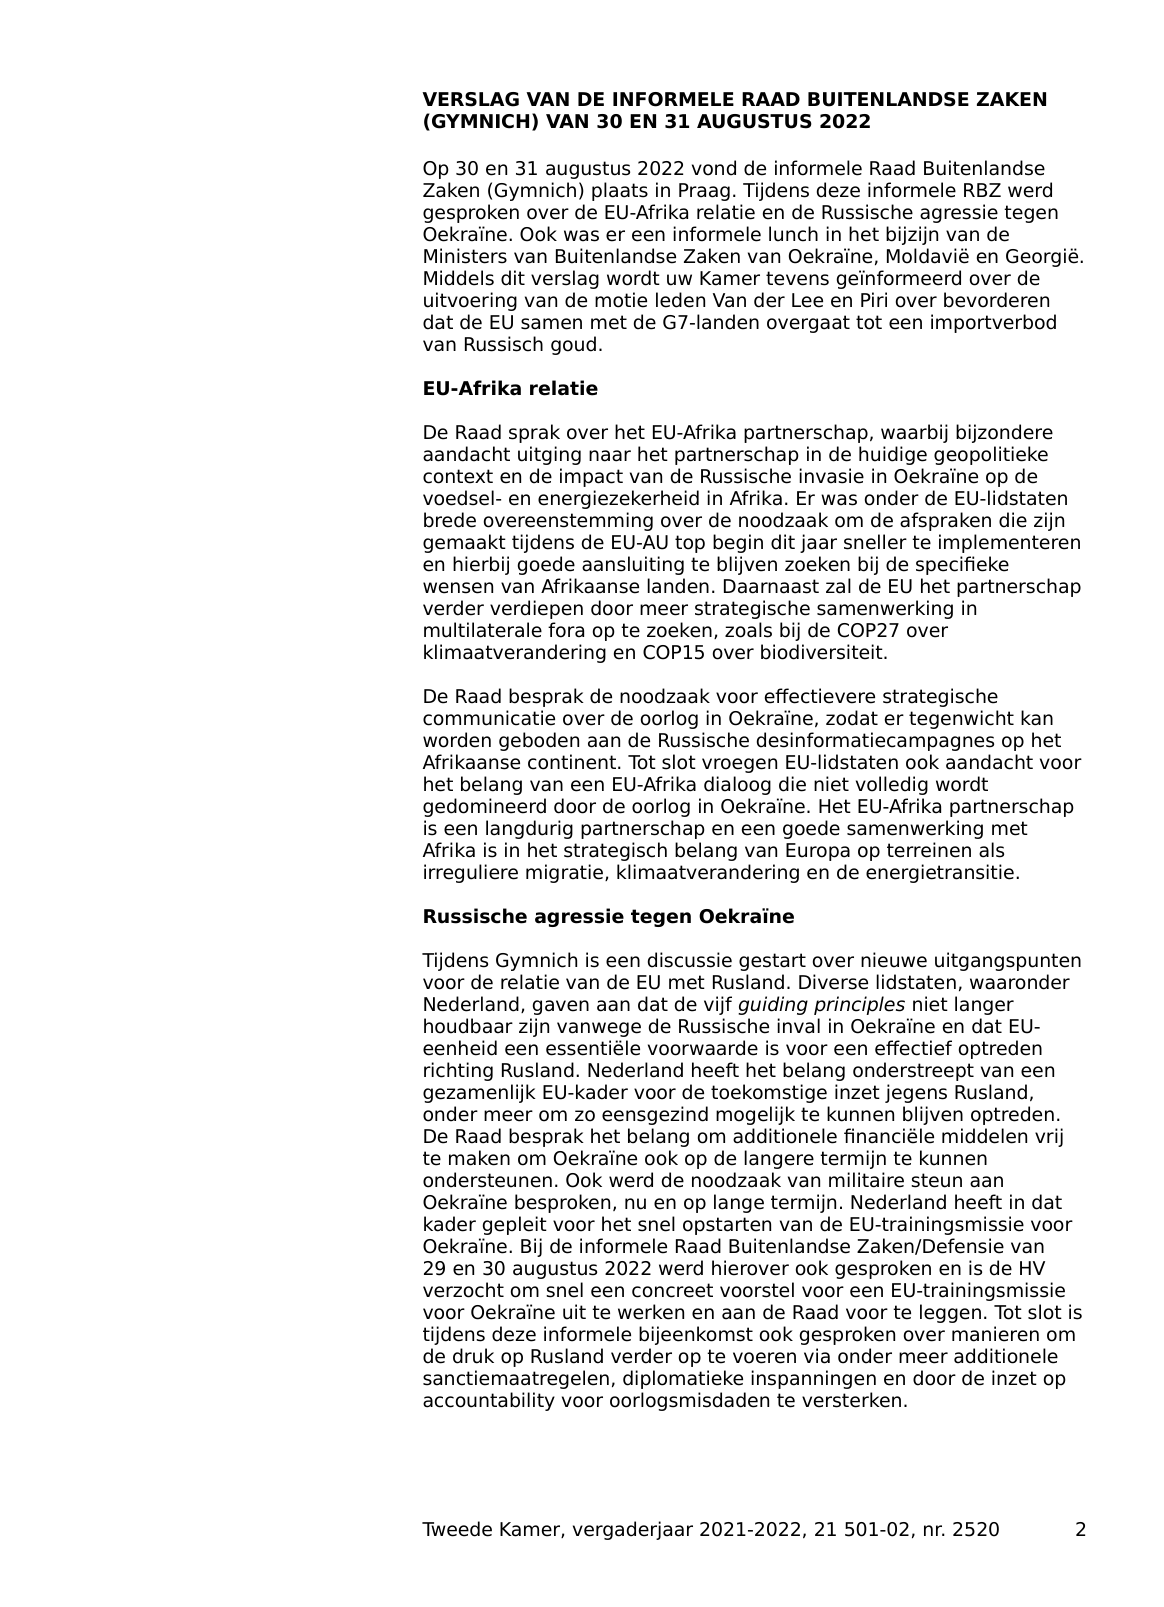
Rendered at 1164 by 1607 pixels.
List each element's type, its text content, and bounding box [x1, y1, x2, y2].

text De Raad sprak over het EU-Afrika partnerschap, waarbij bijzondere aandacht uitging naar het partnerschap in de huidige geopolitieke context en de impact van de Russische invasie in Oekraïne op de voedsel- en energiezekerheid in Afrika. Er was onder de EU-lidstaten brede overeenstemming over de noodzaak om de afspraken die zijn gemaakt tijdens de EU-AU top begin dit jaar sneller te implementeren en hierbij goede aansluiting te blijven zoeken bij de specifieke wensen van Afrikaanse landen. Daarnaast zal de EU het partnerschap verder verdiepen door meer strategische samenwerking in multilaterale fora op te zoeken, zoals bij de COP27 over klimaatverandering en COP15 over biodiversiteit. [422, 422, 1087, 664]
subtitle VERSLAG VAN DE INFORMELE RAAD BUITENLANDSE ZAKEN (GYMNICH) VAN 30 EN 31 AUGUSTUS 2022 [422, 89, 1087, 133]
text De Raad besprak de noodzaak voor effectievere strategische communicatie over de oorlog in Oekraïne, zodat er tegenwicht kan worden geboden aan de Russische desinformatiecampagnes op het Afrikaanse continent. Tot slot vroegen EU-lidstaten ook aandacht voor het belang van een EU-Afrika dialoog die niet volledig wordt gedomineerd door de oorlog in Oekraïne. Het EU-Afrika partnerschap is een langdurig partnerschap en een goede samenwerking met Afrika is in het strategisch belang van Europa op terreinen als irreguliere migratie, klimaatverandering en de energietransitie. [422, 686, 1087, 884]
text Tijdens Gymnich is een discussie gestart over nieuwe uitgangspunten voor de relatie van de EU met Rusland. Diverse lidstaten, waaronder Nederland, gaven aan dat de vijf guiding principles niet langer houdbaar zijn vanwege de Russische inval in Oekraïne en dat EU-eenheid een essentiële voorwaarde is voor een effectief optreden richting Rusland. Nederland heeft het belang onderstreept van een gezamenlijk EU-kader voor de toekomstige inzet jegens Rusland, onder meer om zo eensgezind mogelijk te kunnen blijven optreden. De Raad besprak het belang om additionele financiële middelen vrij te maken om Oekraïne ook op de langere termijn te kunnen ondersteunen. Ook werd de noodzaak van militaire steun aan Oekraïne besproken, nu en op lange termijn. Nederland heeft in dat kader gepleit voor het snel opstarten van de EU-trainingsmissie voor Oekraïne. Bij de informele Raad Buitenlandse Zaken/Defensie van 29 en 30 augustus 2022 werd hierover ook gesproken en is de HV verzocht om snel een concreet voorstel voor een EU-trainingsmissie voor Oekraïne uit te werken en aan de Raad voor te leggen. Tot slot is tijdens deze informele bijeenkomst ook gesproken over manieren om de druk op Rusland verder op te voeren via onder meer additionele sanctiemaatregelen, diplomatieke inspanningen en door de inzet op accountability voor oorlogsmisdaden te versterken. [422, 950, 1087, 1412]
subtitle Russische agressie tegen Oekraïne [422, 906, 1087, 928]
text Op 30 en 31 augustus 2022 vond de informele Raad Buitenlandse Zaken (Gymnich) plaats in Praag. Tijdens deze informele RBZ werd gesproken over de EU-Afrika relatie en de Russische agressie tegen Oekraïne. Ook was er een informele lunch in het bijzijn van de Ministers van Buitenlandse Zaken van Oekraïne, Moldavië en Georgië. Middels dit verslag wordt uw Kamer tevens geïnformeerd over de uitvoering van de motie leden Van der Lee en Piri over bevorderen dat de EU samen met de G7-landen overgaat tot een importverbod van Russisch goud. [422, 158, 1087, 356]
subtitle EU-Afrika relatie [422, 378, 1087, 400]
